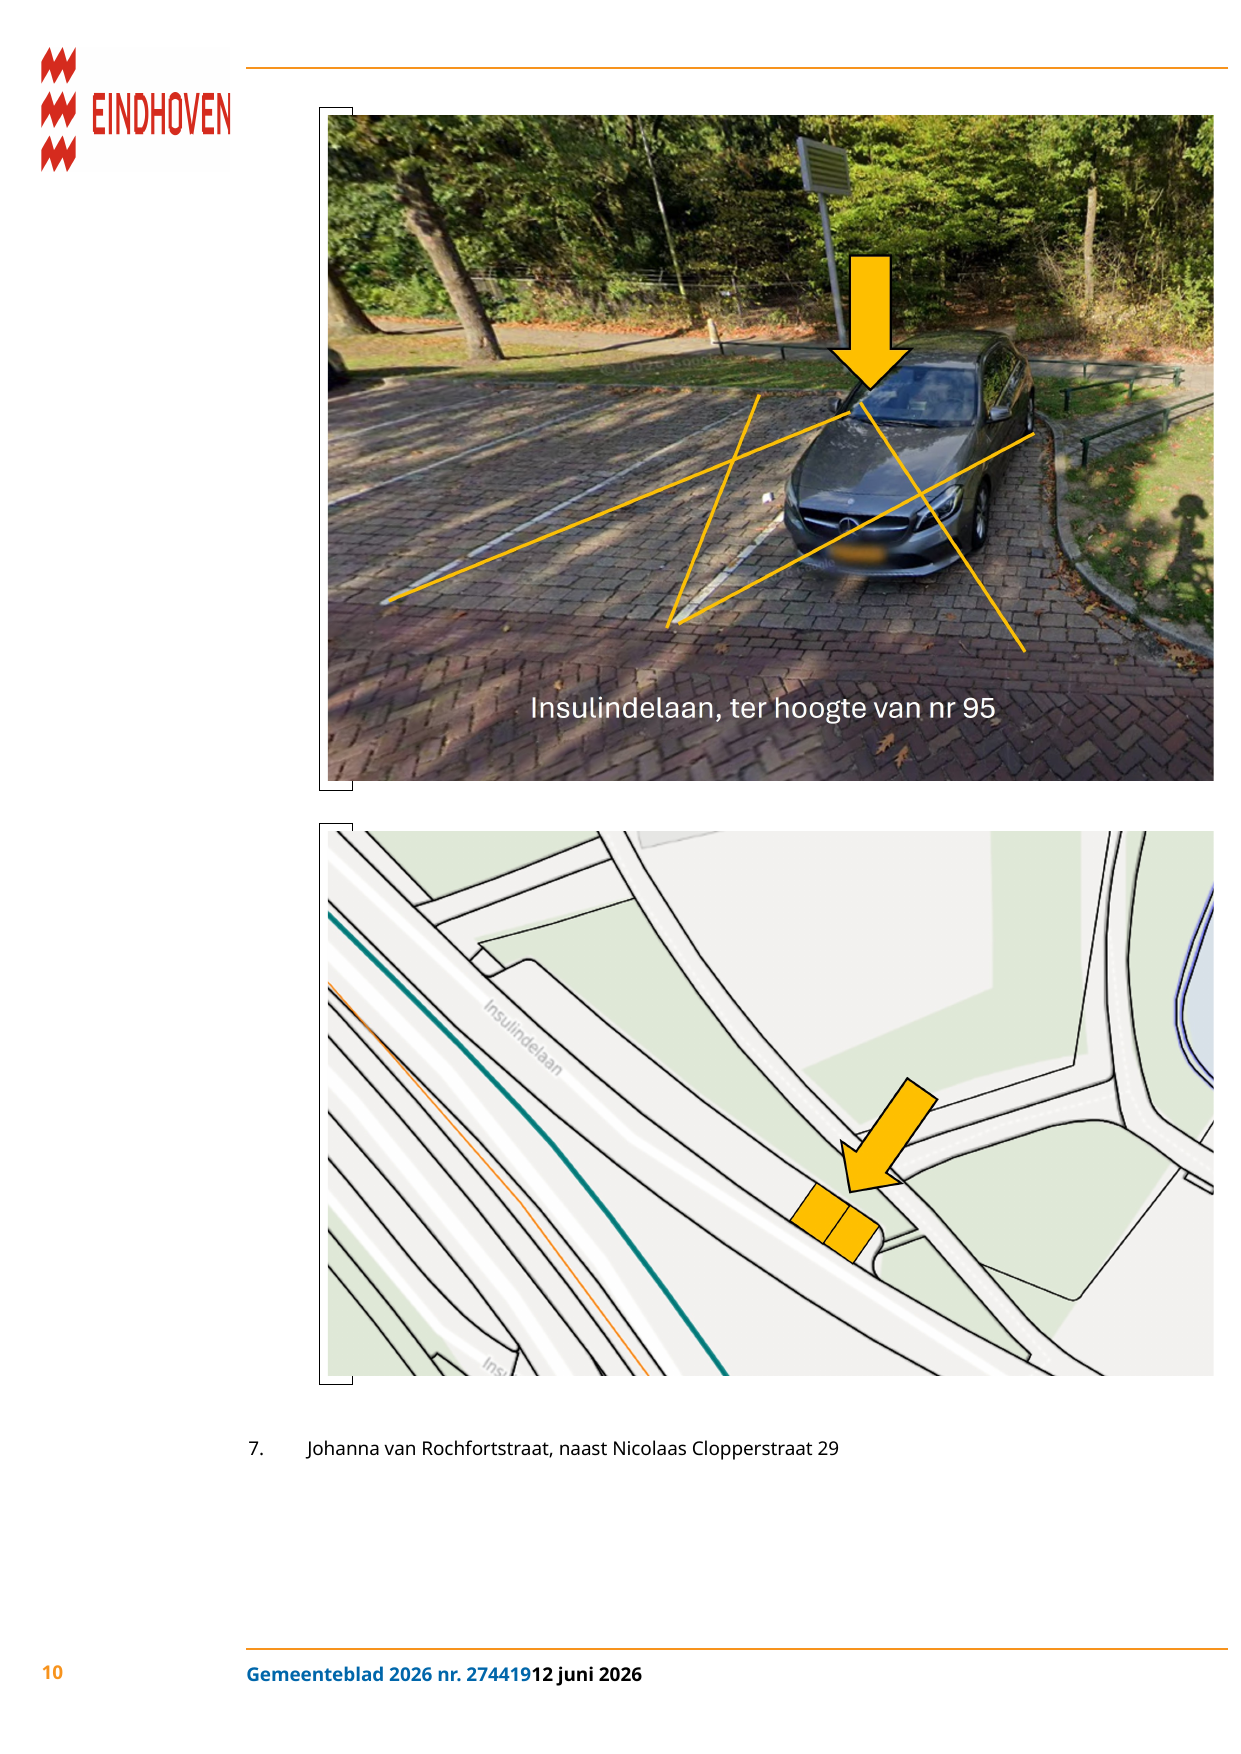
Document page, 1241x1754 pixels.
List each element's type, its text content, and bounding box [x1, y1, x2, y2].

list Johanna van Rochfortstraat, naast Nicolaas Clopperstraat 29 [248, 1435, 1152, 1461]
picture [41, 47, 231, 172]
picture [327, 115, 1214, 781]
picture [327, 831, 1214, 1376]
